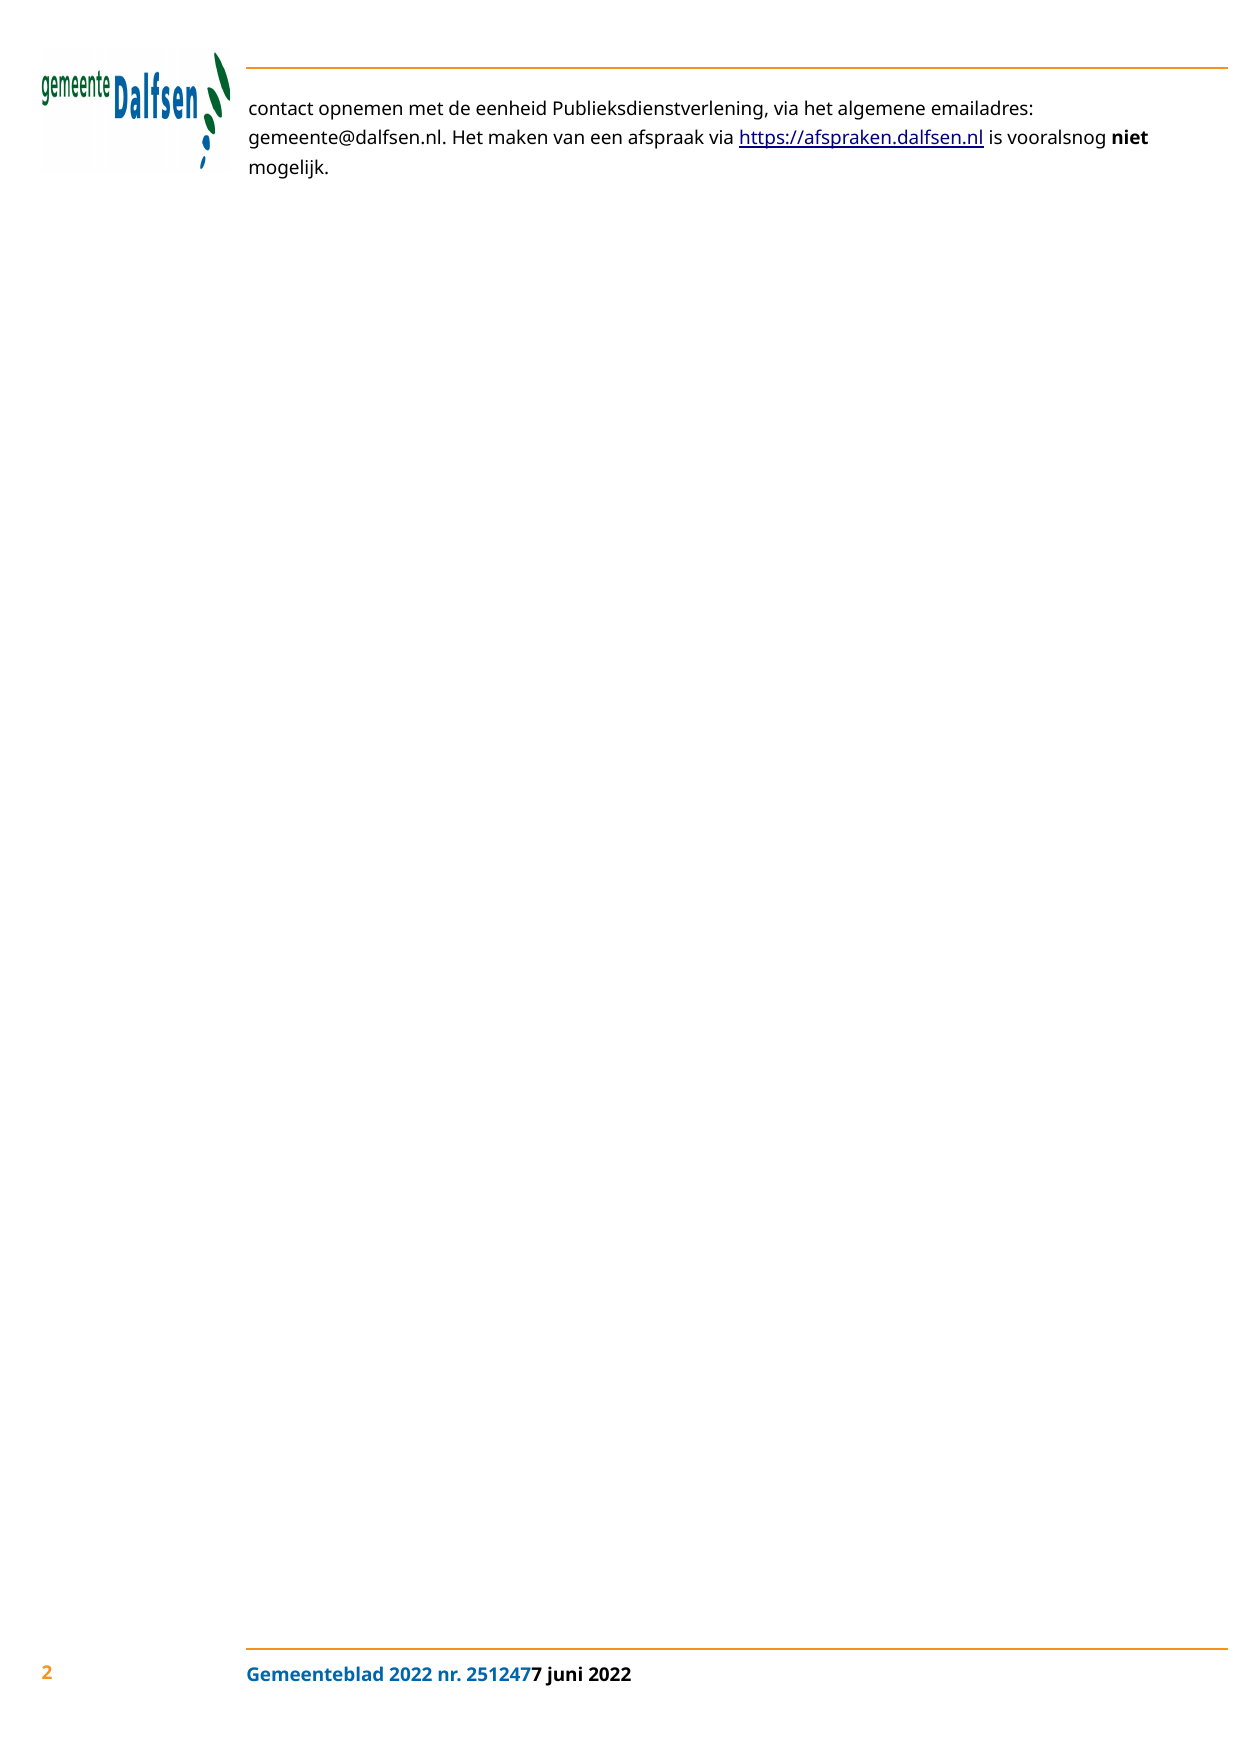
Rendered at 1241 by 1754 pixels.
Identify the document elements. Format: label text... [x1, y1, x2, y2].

text contact opnemen met de eenheid Publieksdienstverlening, via het algemene emailadres: gemeente@dalfsen.nl. Het maken van een afspraak via https://afspraken.dalfsen.nl is vooralsnog niet mogelijk. [248, 95, 1152, 180]
picture [41, 47, 231, 172]
